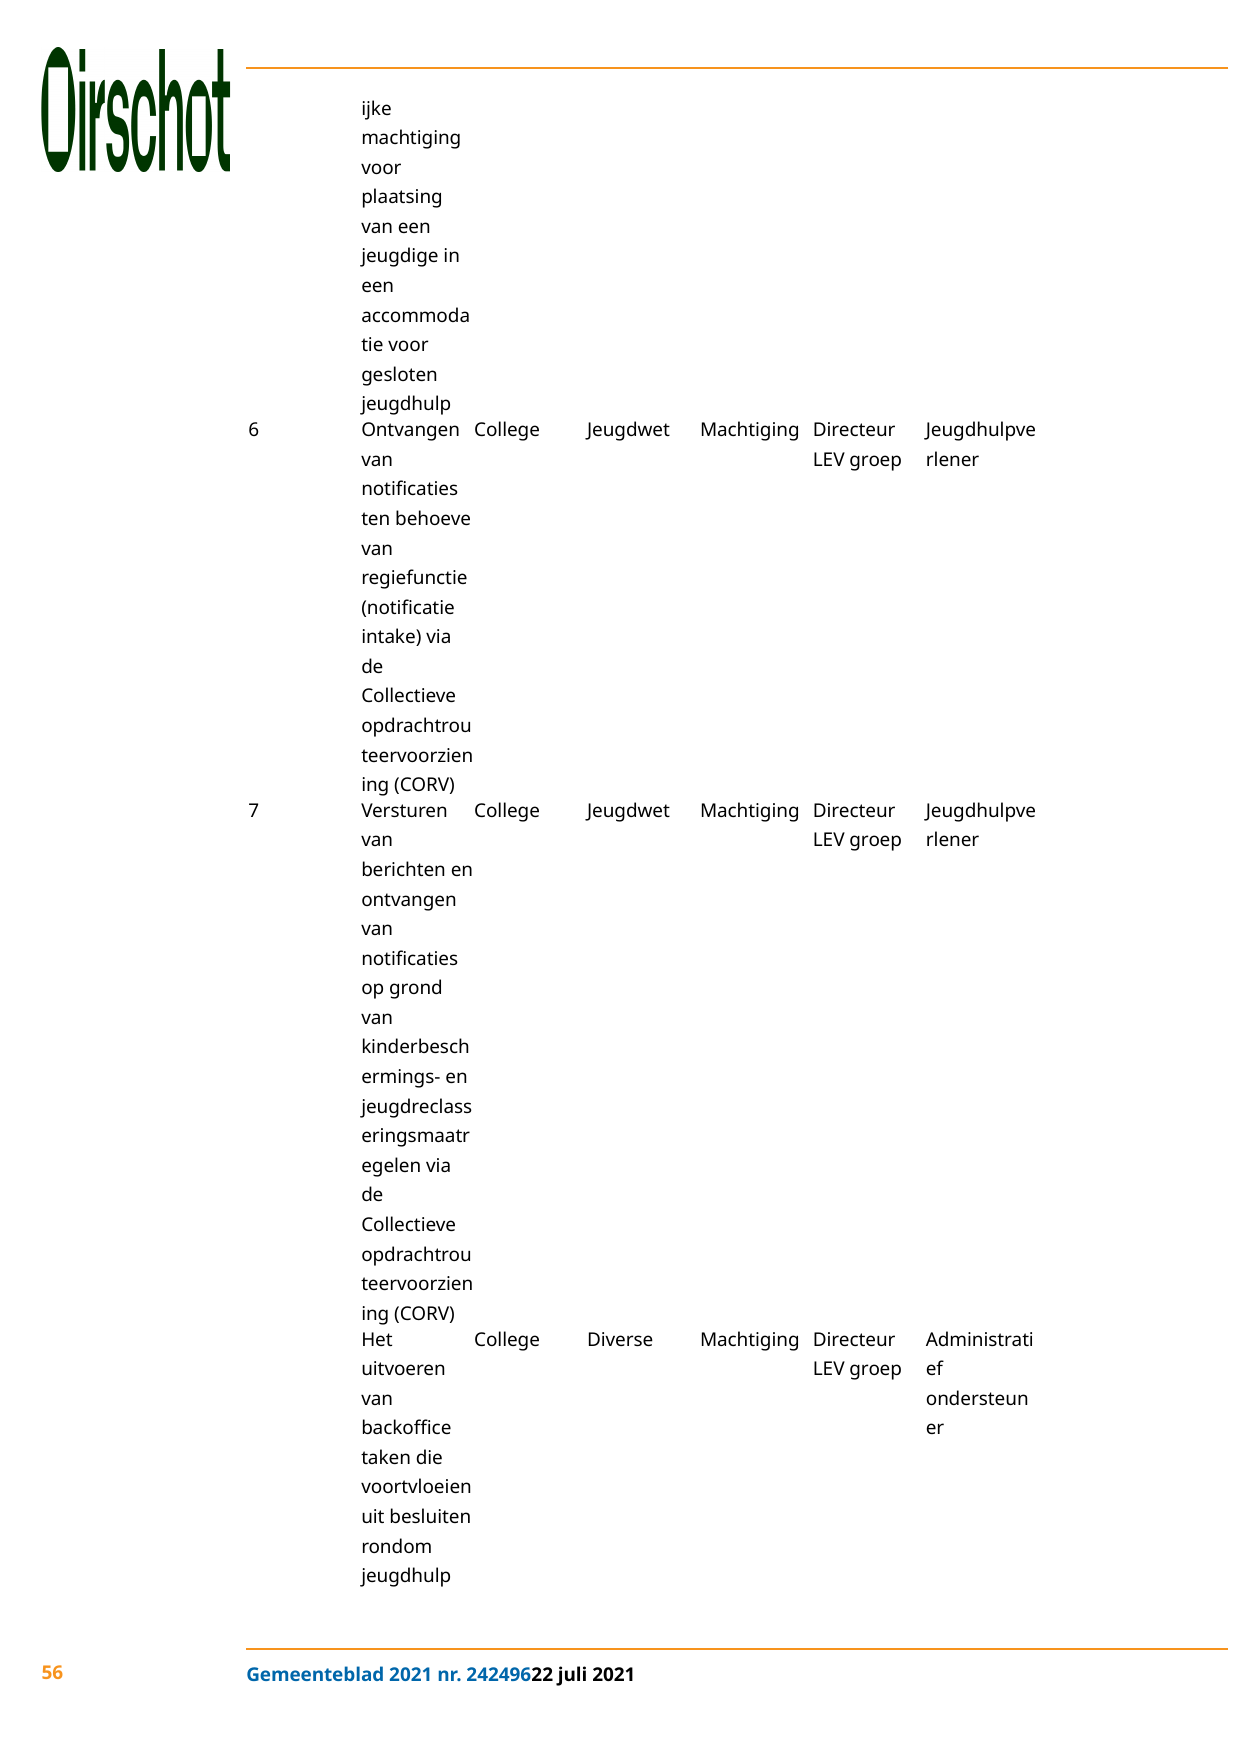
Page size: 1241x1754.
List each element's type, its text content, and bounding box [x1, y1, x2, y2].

table_cell 7 [248, 797, 361, 1326]
table_cell Directeur LEV groep [813, 416, 926, 797]
table_cell [926, 95, 1038, 416]
table_cell Machtiging [700, 797, 813, 1326]
table_cell [700, 95, 813, 416]
table_cell Jeugdwet [587, 797, 700, 1326]
table_cell [248, 95, 361, 416]
picture [41, 47, 231, 172]
table_cell [248, 1326, 361, 1588]
table_cell Ontvangen van notificaties ten behoeve van regiefunctie (notificatie intake) via de Collectieve opdrachtrouteervoorziening (CORV) [361, 416, 474, 797]
table_cell [587, 95, 700, 416]
table_cell [1039, 416, 1152, 797]
table_cell Machtiging [700, 416, 813, 797]
table_cell 6 [248, 416, 361, 797]
table_cell [813, 95, 926, 416]
table_cell Jeugdwet [587, 416, 700, 797]
table_cell Jeugdhulpverlener [926, 416, 1038, 797]
table_cell College [474, 1326, 587, 1588]
table_cell College [474, 416, 587, 797]
table_cell College [474, 797, 587, 1326]
table_cell [474, 95, 587, 416]
table_cell [1039, 95, 1152, 416]
table_cell Directeur LEV groep [813, 1326, 926, 1588]
table_cell Diverse [587, 1326, 700, 1588]
table_cell [1039, 1326, 1152, 1588]
table_cell Machtiging [700, 1326, 813, 1588]
table_cell Administratief ondersteuner [926, 1326, 1038, 1588]
table_cell Directeur LEV groep [813, 797, 926, 1326]
table_cell Jeugdhulpverlener [926, 797, 1038, 1326]
table_cell ijke machtiging voor plaatsing van een jeugdige in een accommodatie voor gesloten jeugdhulp [361, 95, 474, 416]
table_cell Versturen van berichten en ontvangen van notificaties op grond van kinderbeschermings- en jeugdreclasseringsmaatregelen via de Collectieve opdrachtrouteervoorziening (CORV) [361, 797, 474, 1326]
table_cell [1039, 797, 1152, 1326]
table_cell Het uitvoeren van backoffice taken die voortvloeien uit besluiten rondom jeugdhulp [361, 1326, 474, 1588]
